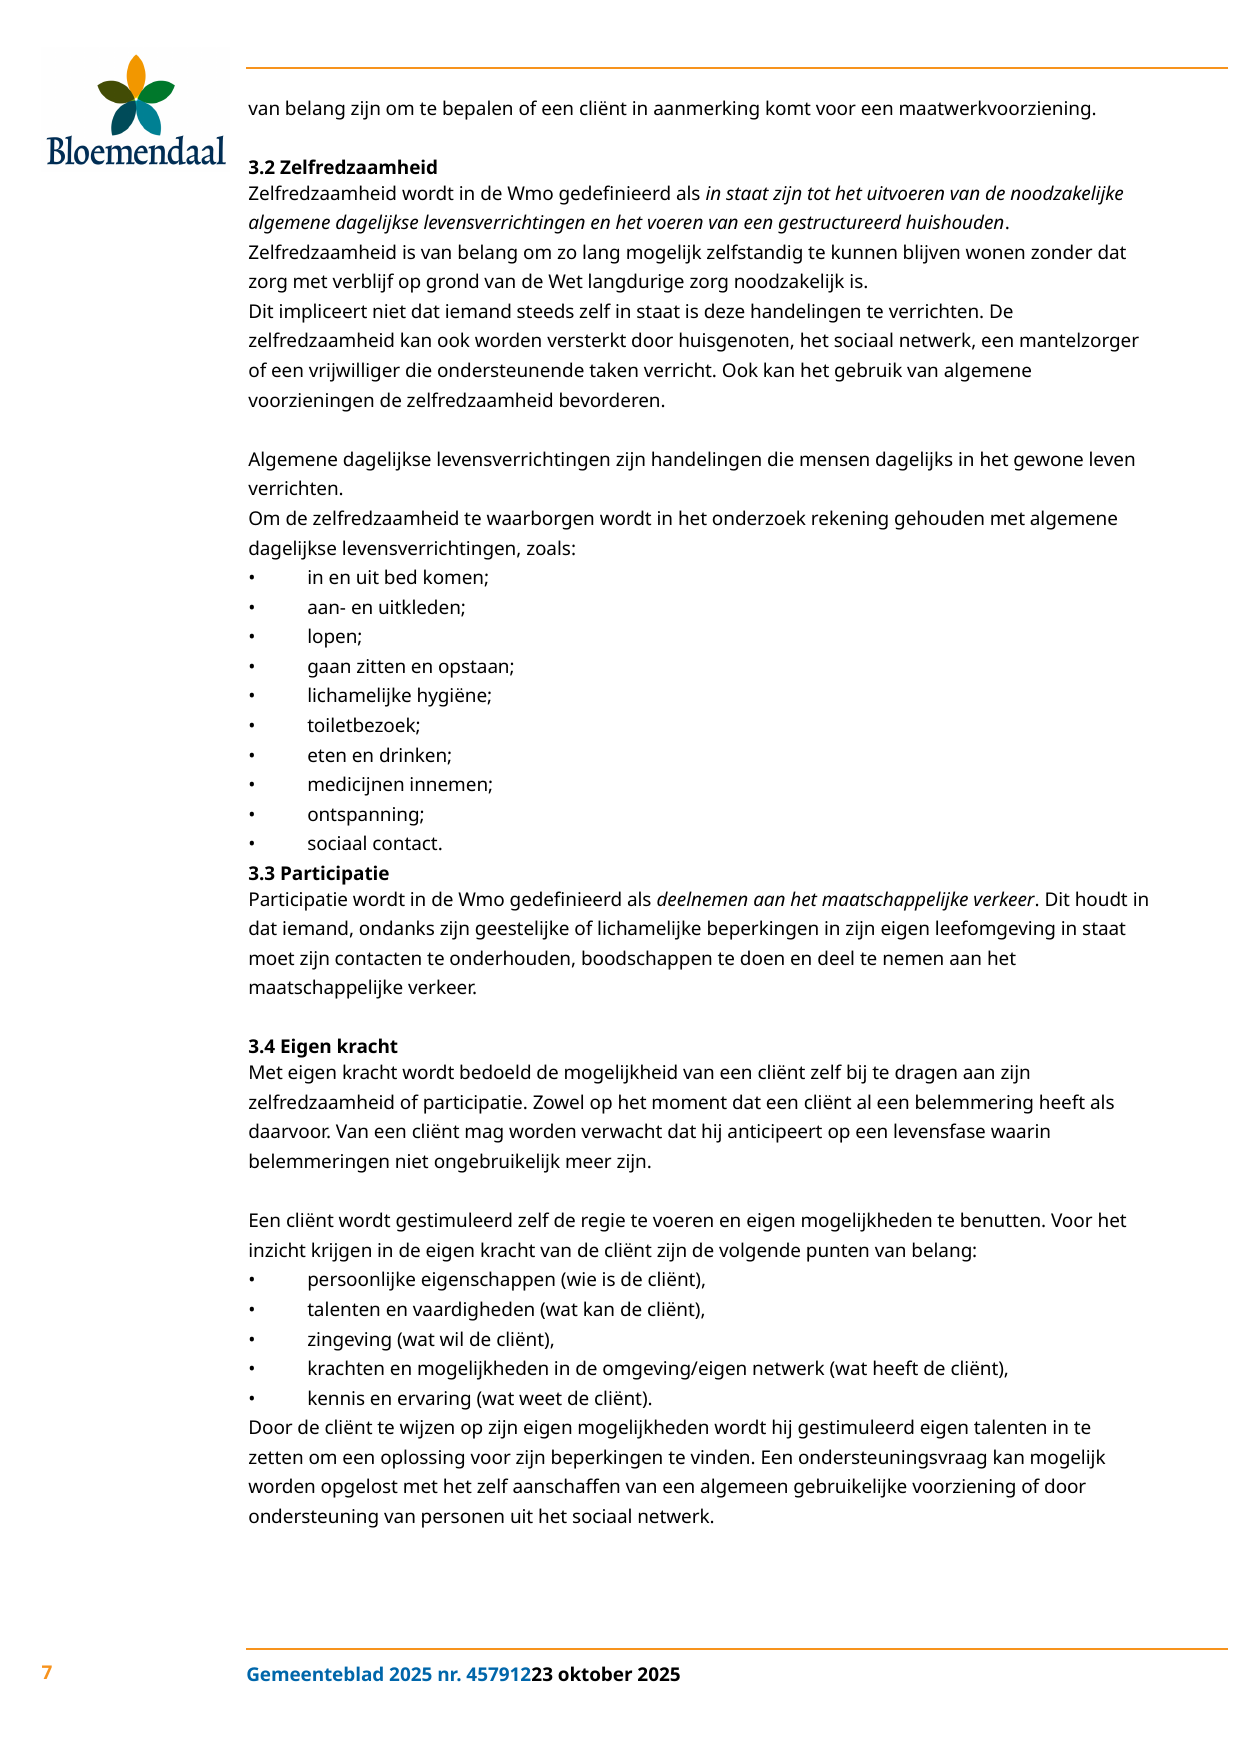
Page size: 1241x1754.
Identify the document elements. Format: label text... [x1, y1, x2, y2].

text Dit impliceert niet dat iemand steeds zelf in staat is deze handelingen te verrichten. De zelfredzaamheid kan ook worden versterkt door huisgenoten, het sociaal netwerk, een mantelzorger of een vrijwilliger die ondersteunende taken verricht. Ook kan het gebruik van algemene voorzieningen de zelfredzaamheid bevorderen. [248, 298, 1152, 412]
list ontspanning; [248, 801, 1152, 827]
text Om de zelfredzaamheid te waarborgen wordt in het onderzoek rekening gehouden met algemene dagelijkse levensverrichtingen, zoals: [248, 505, 1152, 560]
list eten en drinken; [248, 742, 1152, 767]
list sociaal contact. [248, 831, 1152, 856]
list krachten en mogelijkheden in de omgeving/eigen netwerk (wat heeft de cliënt), [248, 1355, 1152, 1381]
text Participatie wordt in de Wmo gedefinieerd als deelnemen aan het maatschappelijke verkeer. Dit houdt in dat iemand, ondanks zijn geestelijke of lichamelijke beperkingen in zijn eigen leefomgeving in staat moet zijn contacten te onderhouden, boodschappen te doen en deel te nemen aan het maatschappelijke verkeer. [248, 886, 1152, 1000]
list in en uit bed komen; [248, 564, 1152, 590]
list lopen; [248, 623, 1152, 649]
text Een cliënt wordt gestimuleerd zelf de regie te voeren en eigen mogelijkheden te benutten. Voor het inzicht krijgen in de eigen kracht van de cliënt zijn de volgende punten van belang: [248, 1207, 1152, 1263]
text 3.3 Participatie [248, 860, 1152, 886]
picture [41, 47, 231, 172]
list lichamelijke hygiëne; [248, 683, 1152, 708]
text Zelfredzaamheid wordt in de Wmo gedefinieerd als in staat zijn tot het uitvoeren van de noodzakelijke algemene dagelijkse levensverrichtingen en het voeren van een gestructureerd huishouden. Zelfredzaamheid is van belang om zo lang mogelijk zelfstandig te kunnen blijven wonen zonder dat zorg met verblijf op grond van de Wet langdurige zorg noodzakelijk is. [248, 180, 1152, 294]
list toiletbezoek; [248, 712, 1152, 738]
list gaan zitten en opstaan; [248, 653, 1152, 679]
text Met eigen kracht wordt bedoeld de mogelijkheid van een cliënt zelf bij te dragen aan zijn zelfredzaamheid of participatie. Zowel op het moment dat een cliënt al een belemmering heeft als daarvoor. Van een cliënt mag worden verwacht dat hij anticipeert op een levensfase waarin belemmeringen niet ongebruikelijk meer zijn. [248, 1059, 1152, 1174]
text Algemene dagelijkse levensverrichtingen zijn handelingen die mensen dagelijks in het gewone leven verrichten. [248, 446, 1152, 501]
list persoonlijke eigenschappen (wie is de cliënt), [248, 1267, 1152, 1292]
list aan- en uitkleden; [248, 594, 1152, 619]
list medicijnen innemen; [248, 771, 1152, 797]
list kennis en ervaring (wat weet de cliënt). [248, 1385, 1152, 1411]
text van belang zijn om te bepalen of een cliënt in aanmerking komt voor een maatwerkvoorziening. [248, 95, 1152, 121]
text 3.2 Zelfredzaamheid [248, 154, 1152, 180]
text 3.4 Eigen kracht [248, 1034, 1152, 1059]
list zingeving (wat wil de cliënt), [248, 1326, 1152, 1351]
list talenten en vaardigheden (wat kan de cliënt), [248, 1296, 1152, 1322]
text Door de cliënt te wijzen op zijn eigen mogelijkheden wordt hij gestimuleerd eigen talenten in te zetten om een oplossing voor zijn beperkingen te vinden. Een ondersteuningsvraag kan mogelijk worden opgelost met het zelf aanschaffen van een algemeen gebruikelijke voorziening of door ondersteuning van personen uit het sociaal netwerk. [248, 1414, 1152, 1529]
